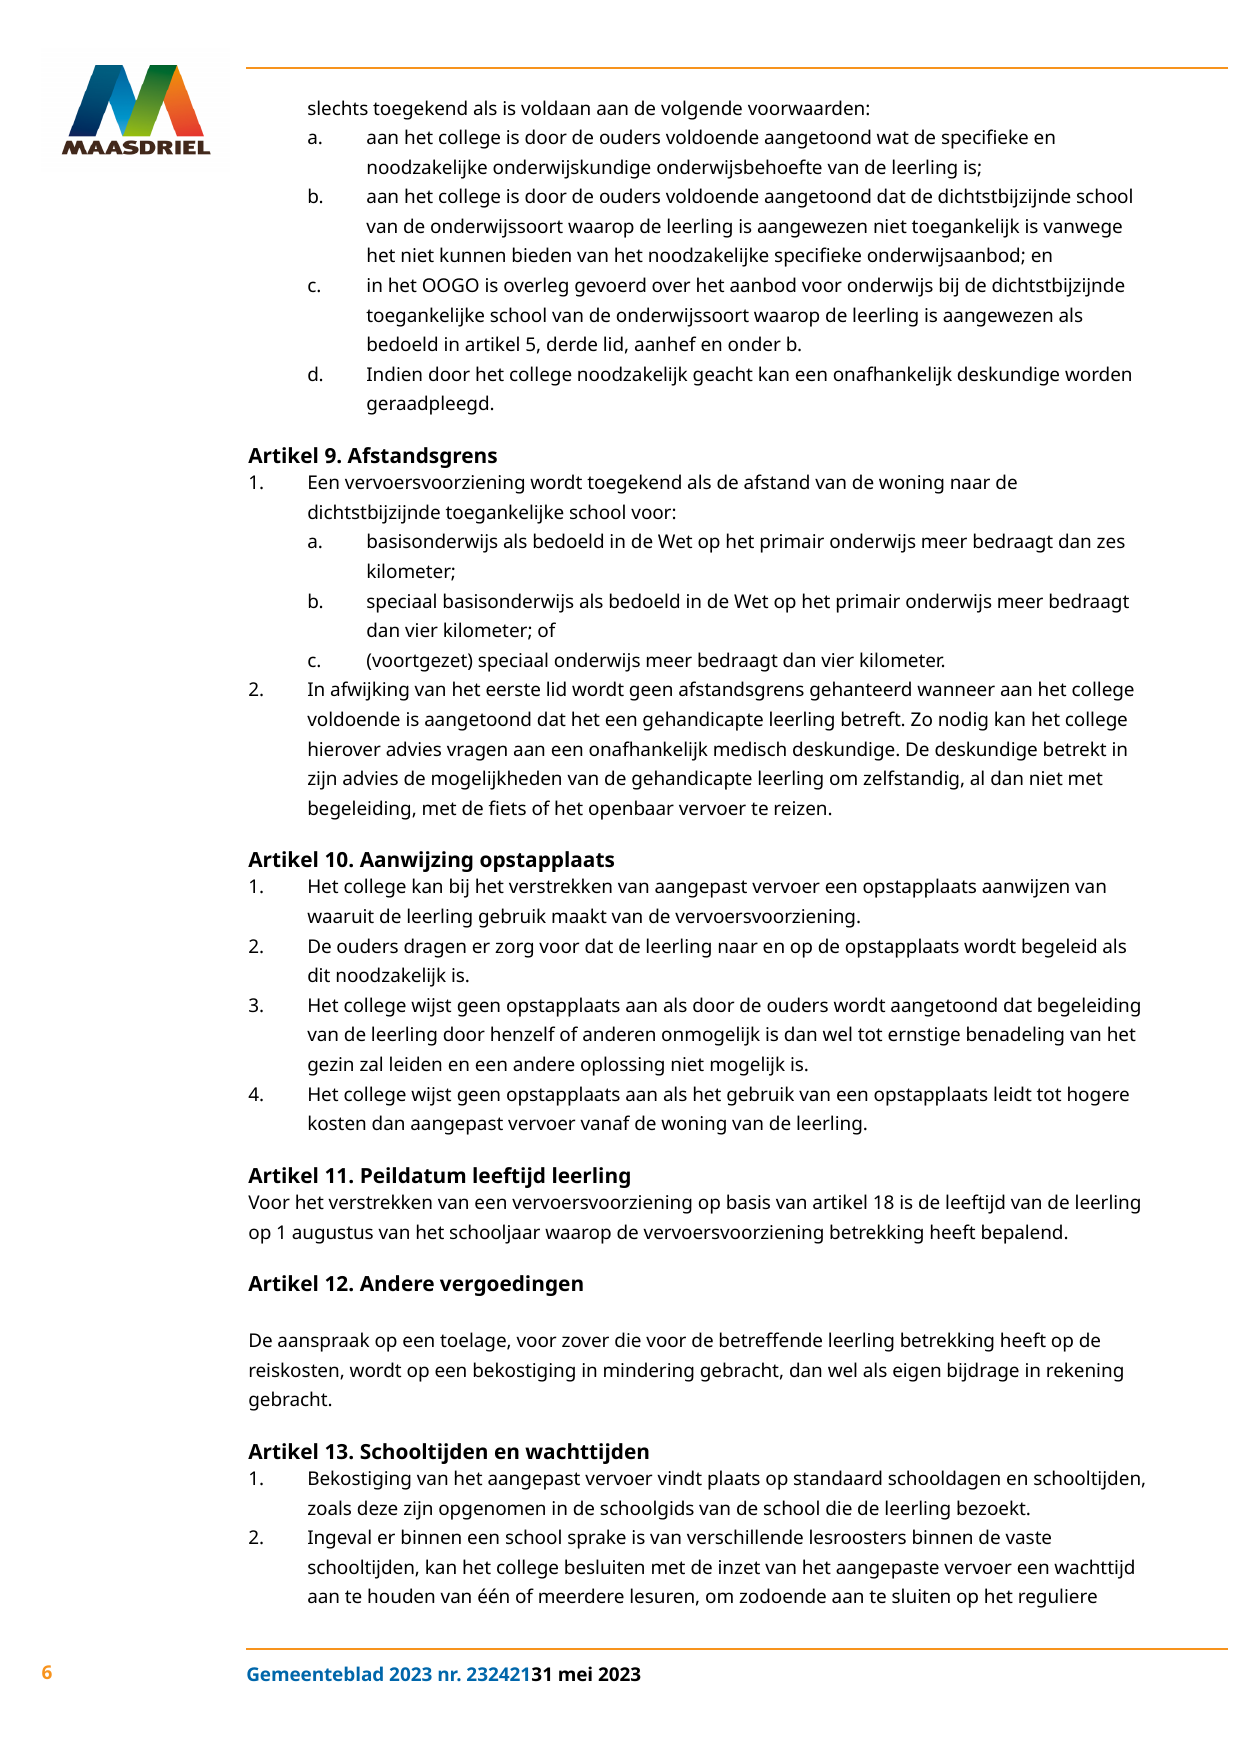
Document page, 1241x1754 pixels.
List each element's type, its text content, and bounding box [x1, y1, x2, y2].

list De ouders dragen er zorg voor dat de leerling naar en op de opstapplaats wordt begeleid als dit noodzakelijk is. [248, 933, 1152, 988]
list Het college wijst geen opstapplaats aan als door de ouders wordt aangetoond dat begeleiding van de leerling door henzelf of anderen onmogelijk is dan wel tot ernstige benadeling van het gezin zal leiden en een andere oplossing niet mogelijk is. [248, 992, 1152, 1077]
list Bekostiging van het aangepast vervoer vindt plaats op standaard schooldagen en schooltijden, zoals deze zijn opgenomen in de schoolgids van de school die de leerling bezoekt. [248, 1465, 1152, 1521]
text Artikel 13. Schooltijden en wachttijden [248, 1437, 1152, 1465]
text Artikel 12. Andere vergoedingen [248, 1269, 1152, 1298]
list Een vervoersvoorziening wordt toegekend als de afstand van de woning naar de dichtstbijzijnde toegankelijke school voor: [248, 469, 1152, 525]
list Het college wijst geen opstapplaats aan als het gebruik van een opstapplaats leidt tot hogere kosten dan aangepast vervoer vanaf de woning van de leerling. [248, 1081, 1152, 1136]
text Artikel 11. Peildatum leeftijd leerling [248, 1161, 1152, 1189]
text Artikel 9. Afstandsgrens [248, 441, 1152, 469]
text Artikel 10. Aanwijzing opstapplaats [248, 845, 1152, 874]
list in het OOGO is overleg gevoerd over het aanbod voor onderwijs bij de dichtstbijzijnde toegankelijke school van de onderwijssoort waarop de leerling is aangewezen als bedoeld in artikel 5, derde lid, aanhef en onder b. [307, 272, 1152, 357]
list aan het college is door de ouders voldoende aangetoond dat de dichtstbijzijnde school van de onderwijssoort waarop de leerling is aangewezen niet toegankelijk is vanwege het niet kunnen bieden van het noodzakelijke specifieke onderwijsaanbod; en [307, 183, 1152, 268]
list Ingeval er binnen een school sprake is van verschillende lesroosters binnen de vaste schooltijden, kan het college besluiten met de inzet van het aangepaste vervoer een wachttijd aan te houden van één of meerdere lesuren, om zodoende aan te sluiten op het reguliere [248, 1524, 1152, 1609]
picture [41, 47, 231, 172]
text De aanspraak op een toelage, voor zover die voor de betreffende leerling betrekking heeft op de reiskosten, wordt op een bekostiging in mindering gebracht, dan wel als eigen bijdrage in rekening gebracht. [248, 1327, 1152, 1412]
text Voor het verstrekken van een vervoersvoorziening op basis van artikel 18 is de leeftijd van de leerling op 1 augustus van het schooljaar waarop de vervoersvoorziening betrekking heeft bepalend. [248, 1189, 1152, 1244]
list slechts toegekend als is voldaan aan de volgende voorwaarden: [248, 95, 1152, 121]
list speciaal basisonderwijs als bedoeld in de Wet op het primair onderwijs meer bedraagt dan vier kilometer; of [307, 588, 1152, 643]
list Het college kan bij het verstrekken van aangepast vervoer een opstapplaats aanwijzen van waaruit de leerling gebruik maakt van de vervoersvoorziening. [248, 874, 1152, 929]
list aan het college is door de ouders voldoende aangetoond wat de specifieke en noodzakelijke onderwijskundige onderwijsbehoefte van de leerling is; [307, 124, 1152, 180]
list In afwijking van het eerste lid wordt geen afstandsgrens gehanteerd wanneer aan het college voldoende is aangetoond dat het een gehandicapte leerling betreft. Zo nodig kan het college hierover advies vragen aan een onafhankelijk medisch deskundige. De deskundige betrekt in zijn advies de mogelijkheden van de gehandicapte leerling om zelfstandig, al dan niet met begeleiding, met de fiets of het openbaar vervoer te reizen. [248, 677, 1152, 821]
list basisonderwijs als bedoeld in de Wet op het primair onderwijs meer bedraagt dan zes kilometer; [307, 529, 1152, 584]
list Indien door het college noodzakelijk geacht kan een onafhankelijk deskundige worden geraadpleegd. [307, 361, 1152, 416]
list (voortgezet) speciaal onderwijs meer bedraagt dan vier kilometer. [307, 647, 1152, 673]
